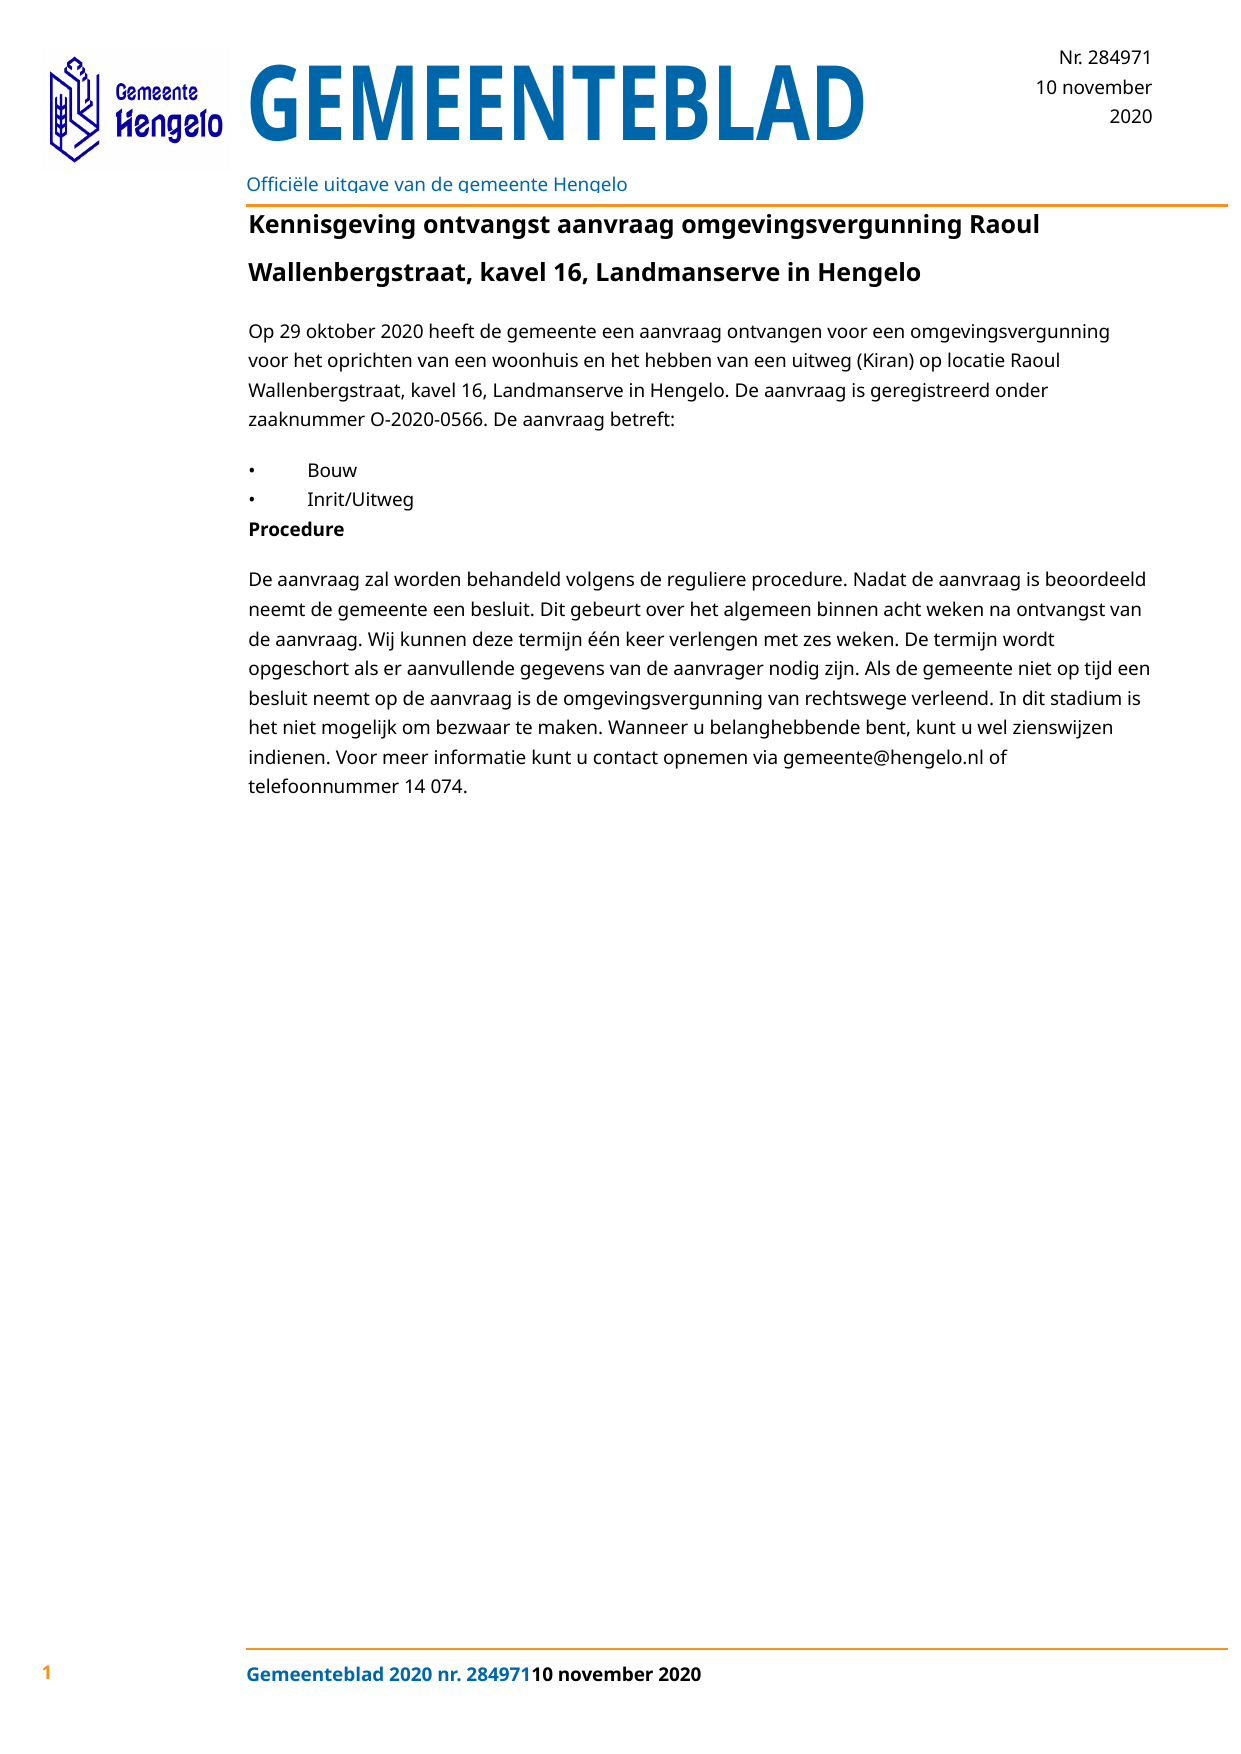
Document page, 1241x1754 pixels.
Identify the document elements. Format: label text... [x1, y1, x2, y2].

picture [41, 47, 231, 172]
text De aanvraag zal worden behandeld volgens de reguliere procedure. Nadat de aanvraag is beoordeeld neemt de gemeente een besluit. Dit gebeurt over het algemeen binnen acht weken na ontvangst van de aanvraag. Wij kunnen deze termijn één keer verlengen met zes weken. De termijn wordt opgeschort als er aanvullende gegevens van de aanvrager nodig zijn. Als de gemeente niet op tijd een besluit neemt op de aanvraag is de omgevingsvergunning van rechtswege verleend. In dit stadium is het niet mogelijk om bezwaar te maken. Wanneer u belanghebbende bent, kunt u wel zienswijzen indienen. Voor meer informatie kunt u contact opnemen via gemeente@hengelo.nl of telefoonnummer 14 074. [248, 567, 1152, 799]
text Procedure [248, 516, 1152, 542]
list Inrit/Uitweg [248, 487, 1152, 512]
text Op 29 oktober 2020 heeft de gemeente een aanvraag ontvangen voor een omgevingsvergunning voor het oprichten van een woonhuis en het hebben van een uitweg (Kiran) op locatie Raoul Wallenbergstraat, kavel 16, Landmanserve in Hengelo. De aanvraag is geregistreerd onder zaaknummer O-2020-0566. De aanvraag betreft: [248, 318, 1152, 432]
list Bouw [248, 457, 1152, 483]
text Kennisgeving ontvangst aanvraag omgevingsvergunning Raoul Wallenbergstraat, kavel 16, Landmanserve in Hengelo [248, 207, 1152, 288]
